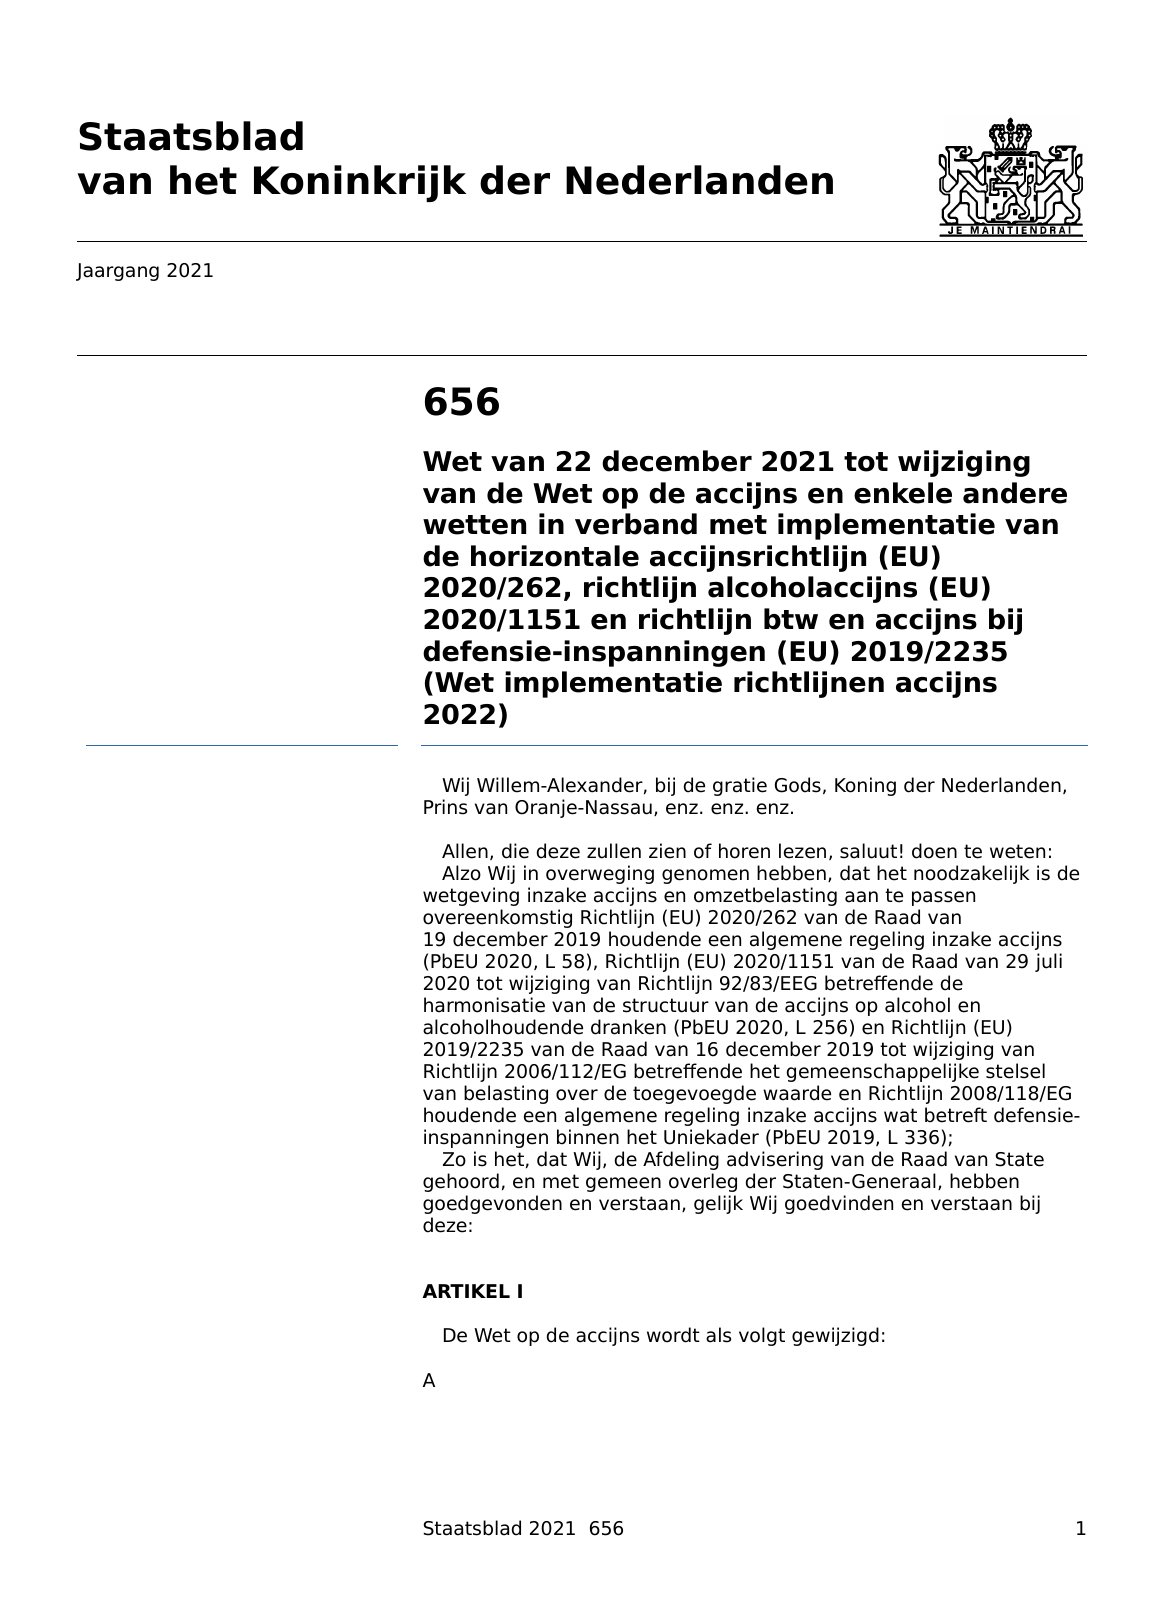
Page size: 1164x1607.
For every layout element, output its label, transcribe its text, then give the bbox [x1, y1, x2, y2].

picture [936, 115, 1087, 240]
text Alzo Wij in overweging genomen hebben, dat het noodzakelijk is de wetgeving inzake accijns en omzetbelasting aan te passen overeenkomstig Richtlijn (EU) 2020/262 van de Raad van 19 december 2019 houdende een algemene regeling inzake accijns (PbEU 2020, L 58), Richtlijn (EU) 2020/1151 van de Raad van 29 juli 2020 tot wijziging van Richtlijn 92/83/EEG betreffende de harmonisatie van de structuur van de accijns op alcohol en alcoholhoudende dranken (PbEU 2020, L 256) en Richtlijn (EU) 2019/2235 van de Raad van 16 december 2019 tot wijziging van Richtlijn 2006/112/EG betreffende het gemeenschappelijke stelsel van belasting over de toegevoegde waarde en Richtlijn 2008/118/EG houdende een algemene regeling inzake accijns wat betreft defensie-inspanningen binnen het Uniekader (PbEU 2019, L 336); [422, 863, 1087, 1149]
text A [422, 1369, 1087, 1391]
text De Wet op de accijns wordt als volgt gewijzigd: [422, 1325, 1087, 1347]
table_header Staatsblad van het Koninkrijk der Nederlanden [77, 100, 886, 241]
text Allen, die deze zullen zien of horen lezen, saluut! doen te weten: [422, 841, 1087, 863]
text Wet van 22 december 2021 tot wijziging van de Wet op de accijns en enkele andere wetten in verband met implementatie van de horizontale accijnsrichtlijn (EU) 2020/262, richtlijn alcoholaccijns (EU) 2020/1151 en richtlijn btw en accijns bij defensie-inspanningen (EU) 2019/2235 (Wet implementatie richtlijnen accijns 2022) [422, 447, 1087, 731]
subtitle 656 [422, 381, 1087, 424]
table_cell Jaargang 2021 [77, 242, 1087, 355]
subtitle ARTIKEL I [422, 1281, 1087, 1303]
text Zo is het, dat Wij, de Afdeling advisering van de Raad van State gehoord, en met gemeen overleg der Staten-Generaal, hebben goedgevonden en verstaan, gelijk Wij goedvinden en verstaan bij deze: [422, 1149, 1087, 1237]
table_header [886, 100, 1087, 241]
text Wij Willem-Alexander, bij de gratie Gods, Koning der Nederlanden, Prins van Oranje-Nassau, enz. enz. enz. [422, 775, 1087, 819]
